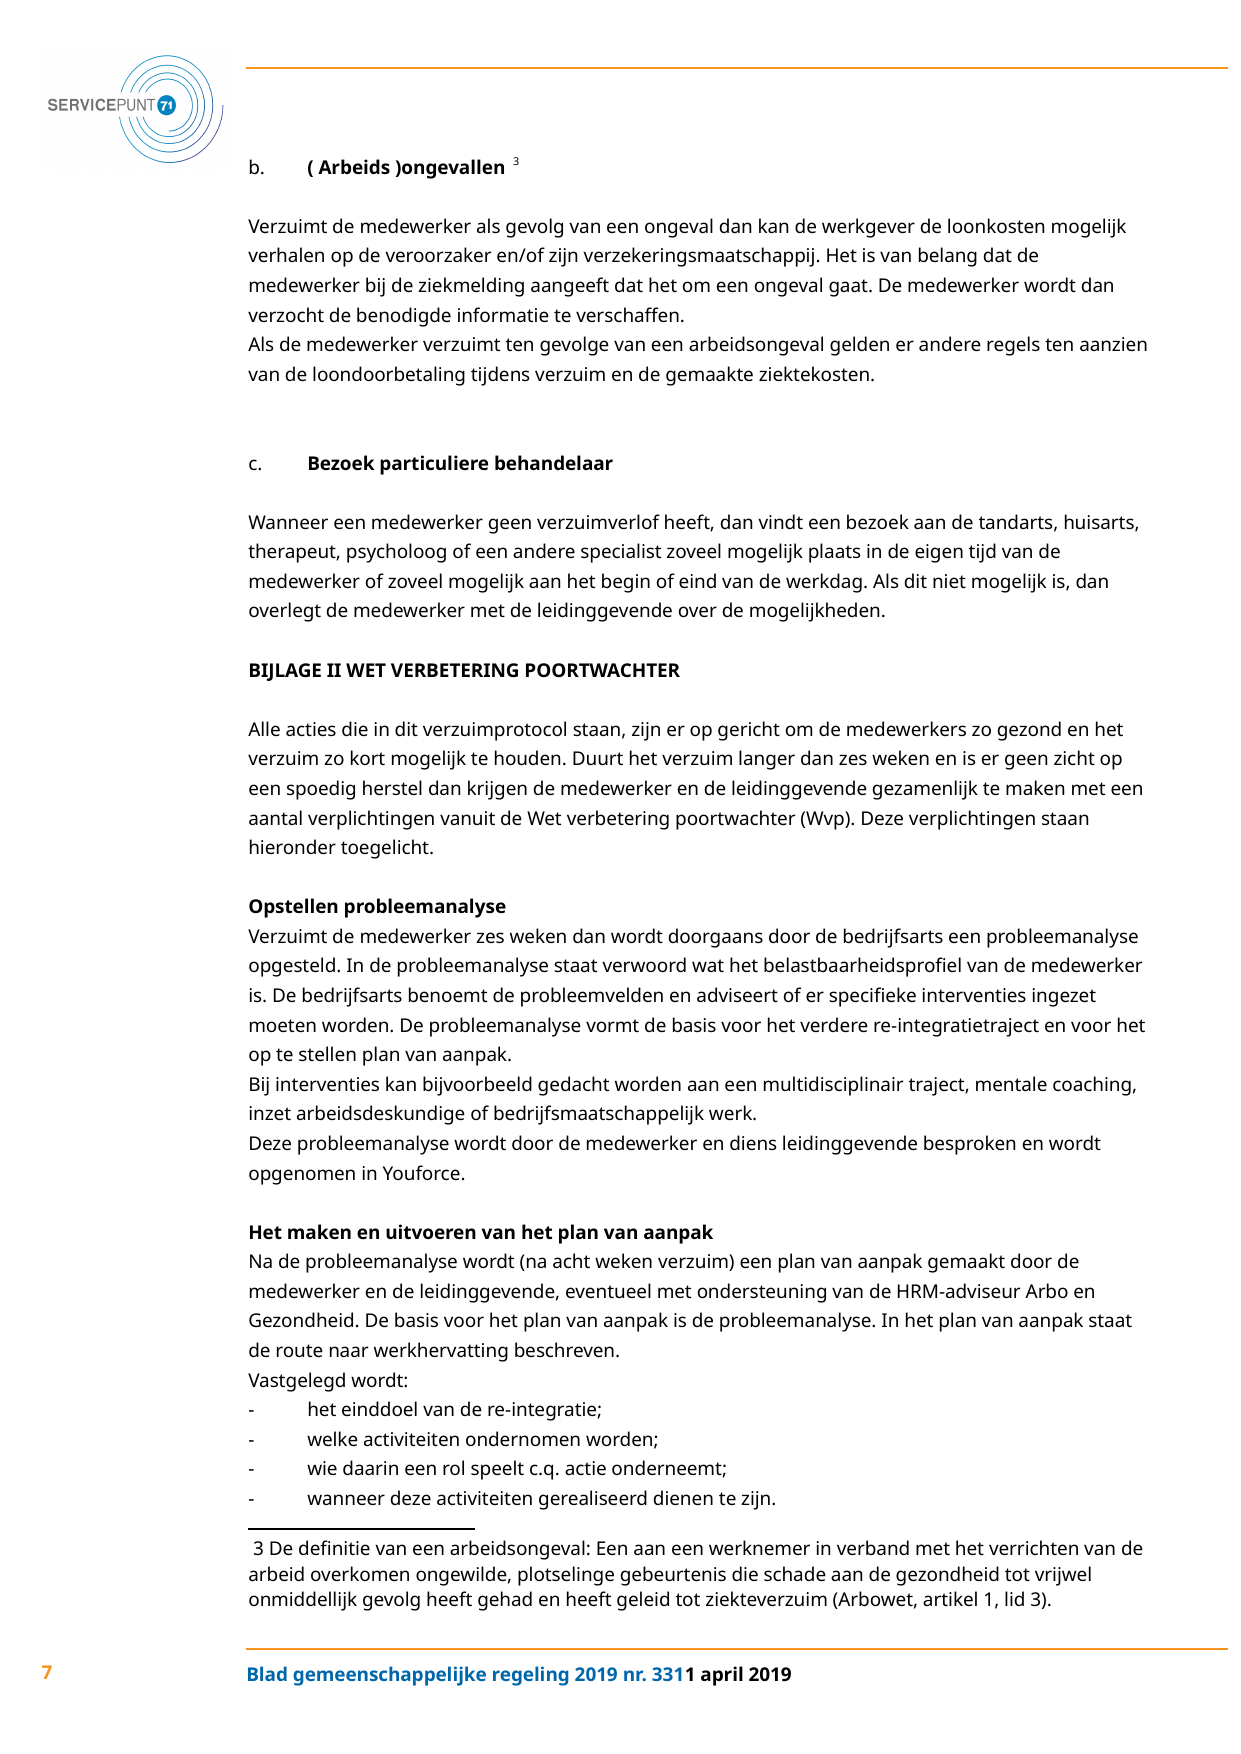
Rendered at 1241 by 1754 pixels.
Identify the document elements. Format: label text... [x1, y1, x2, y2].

text Verzuimt de medewerker zes weken dan wordt doorgaans door de bedrijfsarts een probleemanalyse opgesteld. In de probleemanalyse staat verwoord wat het belastbaarheidsprofiel van de medewerker is. De bedrijfsarts benoemt de probleemvelden en adviseert of er specifieke interventies ingezet moeten worden. De probleemanalyse vormt de basis voor het verdere re-integratietraject en voor het op te stellen plan van aanpak. [248, 923, 1152, 1067]
list welke activiteiten ondernomen worden; [248, 1426, 1152, 1452]
text Vastgelegd wordt: [248, 1367, 1152, 1393]
text Bij interventies kan bijvoorbeeld gedacht worden aan een multidisciplinair traject, mentale coaching, inzet arbeidsdeskundige of bedrijfsmaatschappelijk werk. [248, 1071, 1152, 1126]
text Alle acties die in dit verzuimprotocol staan, zijn er op gericht om de medewerkers zo gezond en het verzuim zo kort mogelijk te houden. Duurt het verzuim langer dan zes weken en is er geen zicht op een spoedig herstel dan krijgen de medewerker en de leidinggevende gezamenlijk te maken met een aantal verplichtingen vanuit de Wet verbetering poortwachter (Wvp). Deze verplichtingen staan hieronder toegelicht. [248, 716, 1152, 860]
list De definitie van een arbeidsongeval: Een aan een werknemer in verband met het verrichten van de arbeid overkomen ongewilde, plotselinge gebeurtenis die schade aan de gezondheid tot vrijwel onmiddellijk gevolg heeft gehad en heeft geleid tot ziekteverzuim (Arbowet, artikel 1, lid 3). [248, 1535, 1152, 1612]
text Wanneer een medewerker geen verzuimverlof heeft, dan vindt een bezoek aan de tandarts, huisarts, therapeut, psycholoog of een andere specialist zoveel mogelijk plaats in de eigen tijd van de medewerker of zoveel mogelijk aan het begin of eind van de werkdag. Als dit niet mogelijk is, dan overlegt de medewerker met de leidinggevende over de mogelijkheden. [248, 509, 1152, 623]
text Deze probleemanalyse wordt door de medewerker en diens leidinggevende besproken en wordt opgenomen in Youforce. [248, 1130, 1152, 1186]
list Bezoek particuliere behandelaar [248, 450, 1152, 476]
list ( Arbeids )ongevallen [248, 154, 1152, 180]
text Als de medewerker verzuimt ten gevolge van een arbeidsongeval gelden er andere regels ten aanzien van de loondoorbetaling tijdens verzuim en de gemaakte ziektekosten. [248, 331, 1152, 387]
text Opstellen probleemanalyse [248, 893, 1152, 919]
text Verzuimt de medewerker als gevolg van een ongeval dan kan de werkgever de loonkosten mogelijk verhalen op de veroorzaker en/of zijn verzekeringsmaatschappij. Het is van belang dat de medewerker bij de ziekmelding aangeeft dat het om een ongeval gaat. De medewerker wordt dan verzocht de benodigde informatie te verschaffen. [248, 213, 1152, 328]
list het einddoel van de re-integratie; [248, 1396, 1152, 1422]
text Na de probleemanalyse wordt (na acht weken verzuim) een plan van aanpak gemaakt door de medewerker en de leidinggevende, eventueel met ondersteuning van de HRM-adviseur Arbo en Gezondheid. De basis voor het plan van aanpak is de probleemanalyse. In het plan van aanpak staat de route naar werkhervatting beschreven. [248, 1248, 1152, 1363]
list wanneer deze activiteiten gerealiseerd dienen te zijn. [248, 1485, 1152, 1511]
picture [41, 47, 231, 172]
text Het maken en uitvoeren van het plan van aanpak [248, 1219, 1152, 1245]
list wie daarin een rol speelt c.q. actie onderneemt; [248, 1456, 1152, 1481]
text BIJLAGE II WET VERBETERING POORTWACHTER [248, 657, 1152, 683]
